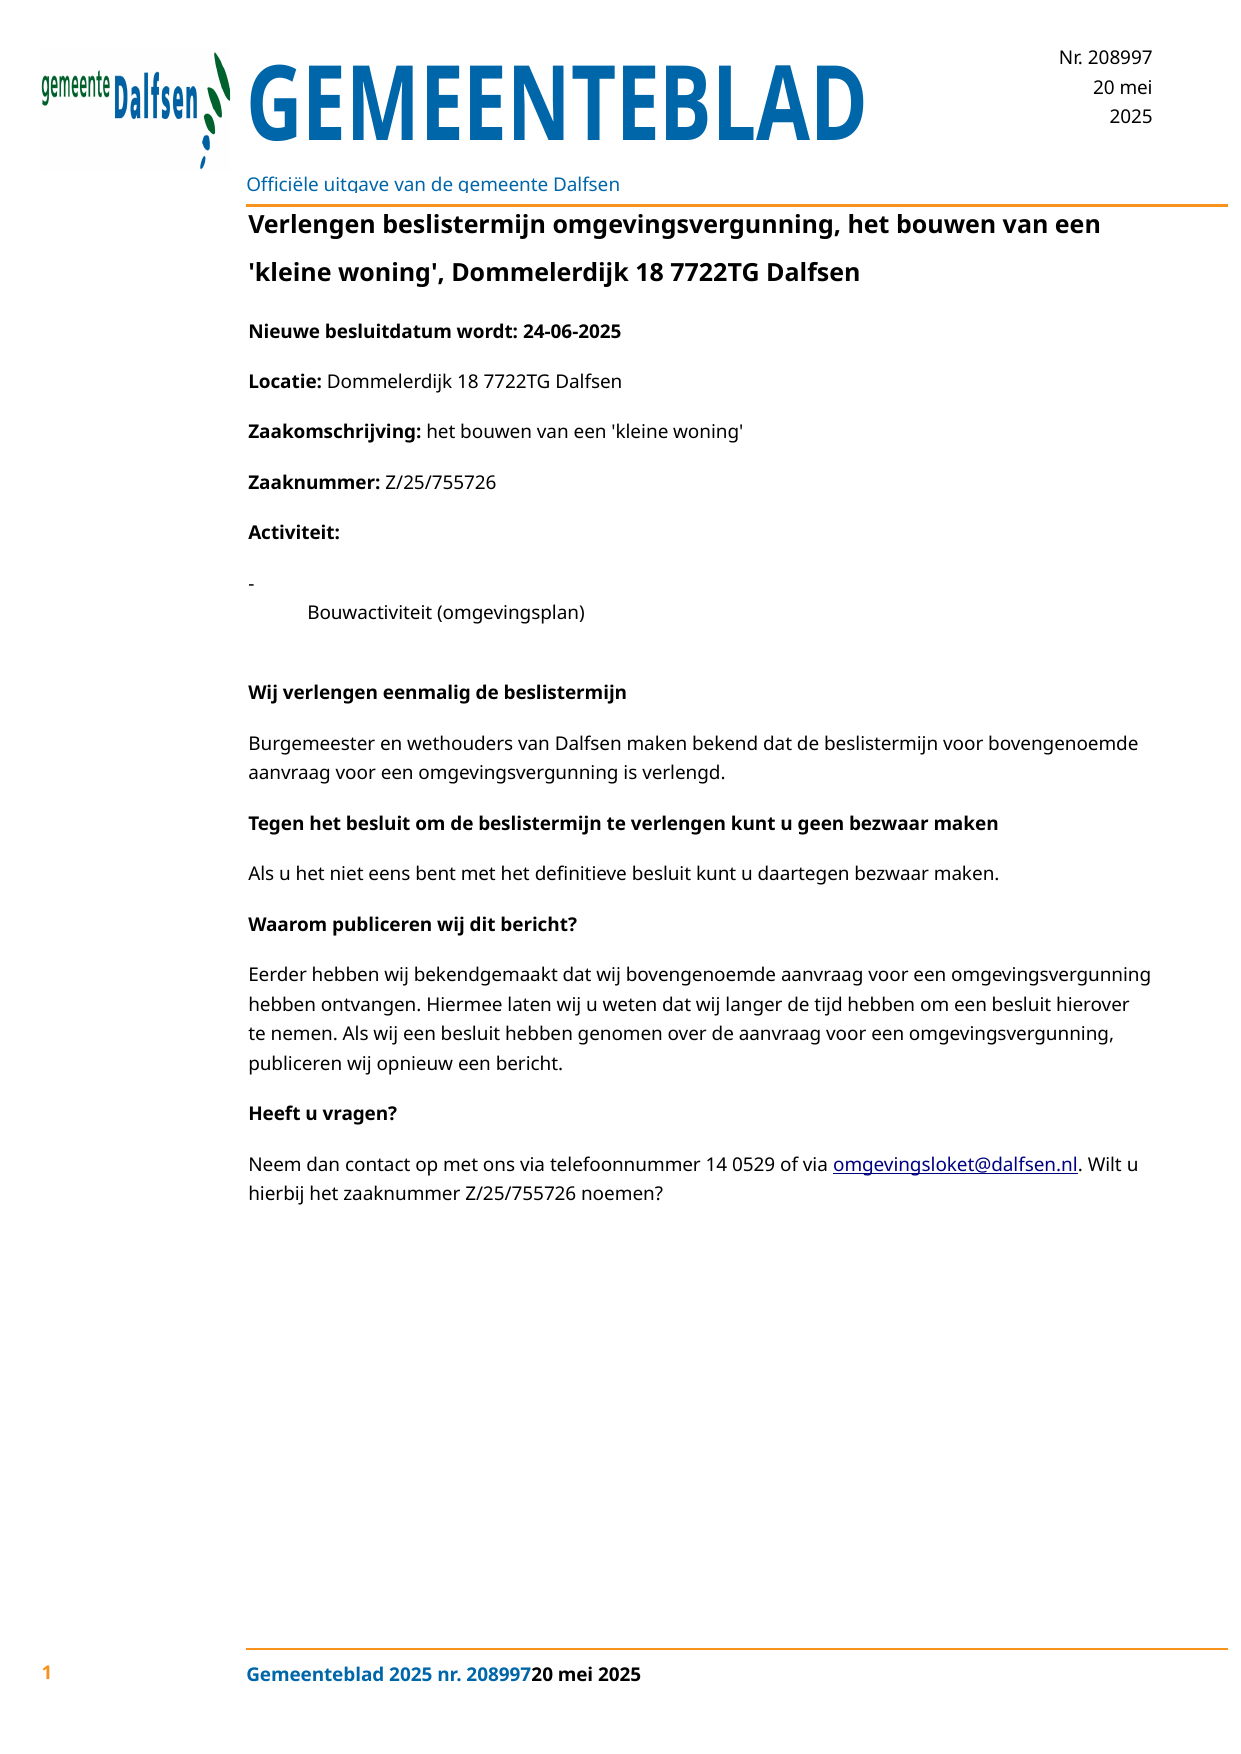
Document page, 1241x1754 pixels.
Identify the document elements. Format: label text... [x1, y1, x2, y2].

list Bouwactiviteit (omgevingsplan) [248, 599, 1152, 625]
text Heeft u vragen? [248, 1100, 1152, 1126]
text Zaaknummer: Z/25/755726 [248, 469, 1152, 495]
text Als u het niet eens bent met het definitieve besluit kunt u daartegen bezwaar maken. [248, 860, 1152, 886]
text Nieuwe besluitdatum wordt: 24-06-2025 [248, 318, 1152, 344]
picture [41, 47, 231, 172]
text Verlengen beslistermijn omgevingsvergunning, het bouwen van een 'kleine woning', Dommelerdijk 18 7722TG Dalfsen [248, 207, 1152, 288]
text Neem dan contact op met ons via telefoonnummer 14 0529 of via omgevingsloket@dalfsen.nl. Wilt u hierbij het zaaknummer Z/25/755726 noemen? [248, 1151, 1152, 1206]
text Wij verlengen eenmalig de beslistermijn [248, 679, 1152, 705]
text Activiteit: [248, 519, 1152, 545]
text Tegen het besluit om de beslistermijn te verlengen kunt u geen bezwaar maken [248, 810, 1152, 836]
text Waarom publiceren wij dit bericht? [248, 911, 1152, 937]
text Locatie: Dommelerdijk 18 7722TG Dalfsen [248, 368, 1152, 394]
text Burgemeester en wethouders van Dalfsen maken bekend dat de beslistermijn voor bovengenoemde aanvraag voor een omgevingsvergunning is verlengd. [248, 730, 1152, 785]
text Zaakomschrijving: het bouwen van een 'kleine woning' [248, 419, 1152, 444]
text Eerder hebben wij bekendgemaakt dat wij bovengenoemde aanvraag voor een omgevingsvergunning hebben ontvangen. Hiermee laten wij u weten dat wij langer de tijd hebben om een besluit hierover te nemen. Als wij een besluit hebben genomen over de aanvraag voor een omgevingsvergunning, publiceren wij opnieuw een bericht. [248, 961, 1152, 1076]
